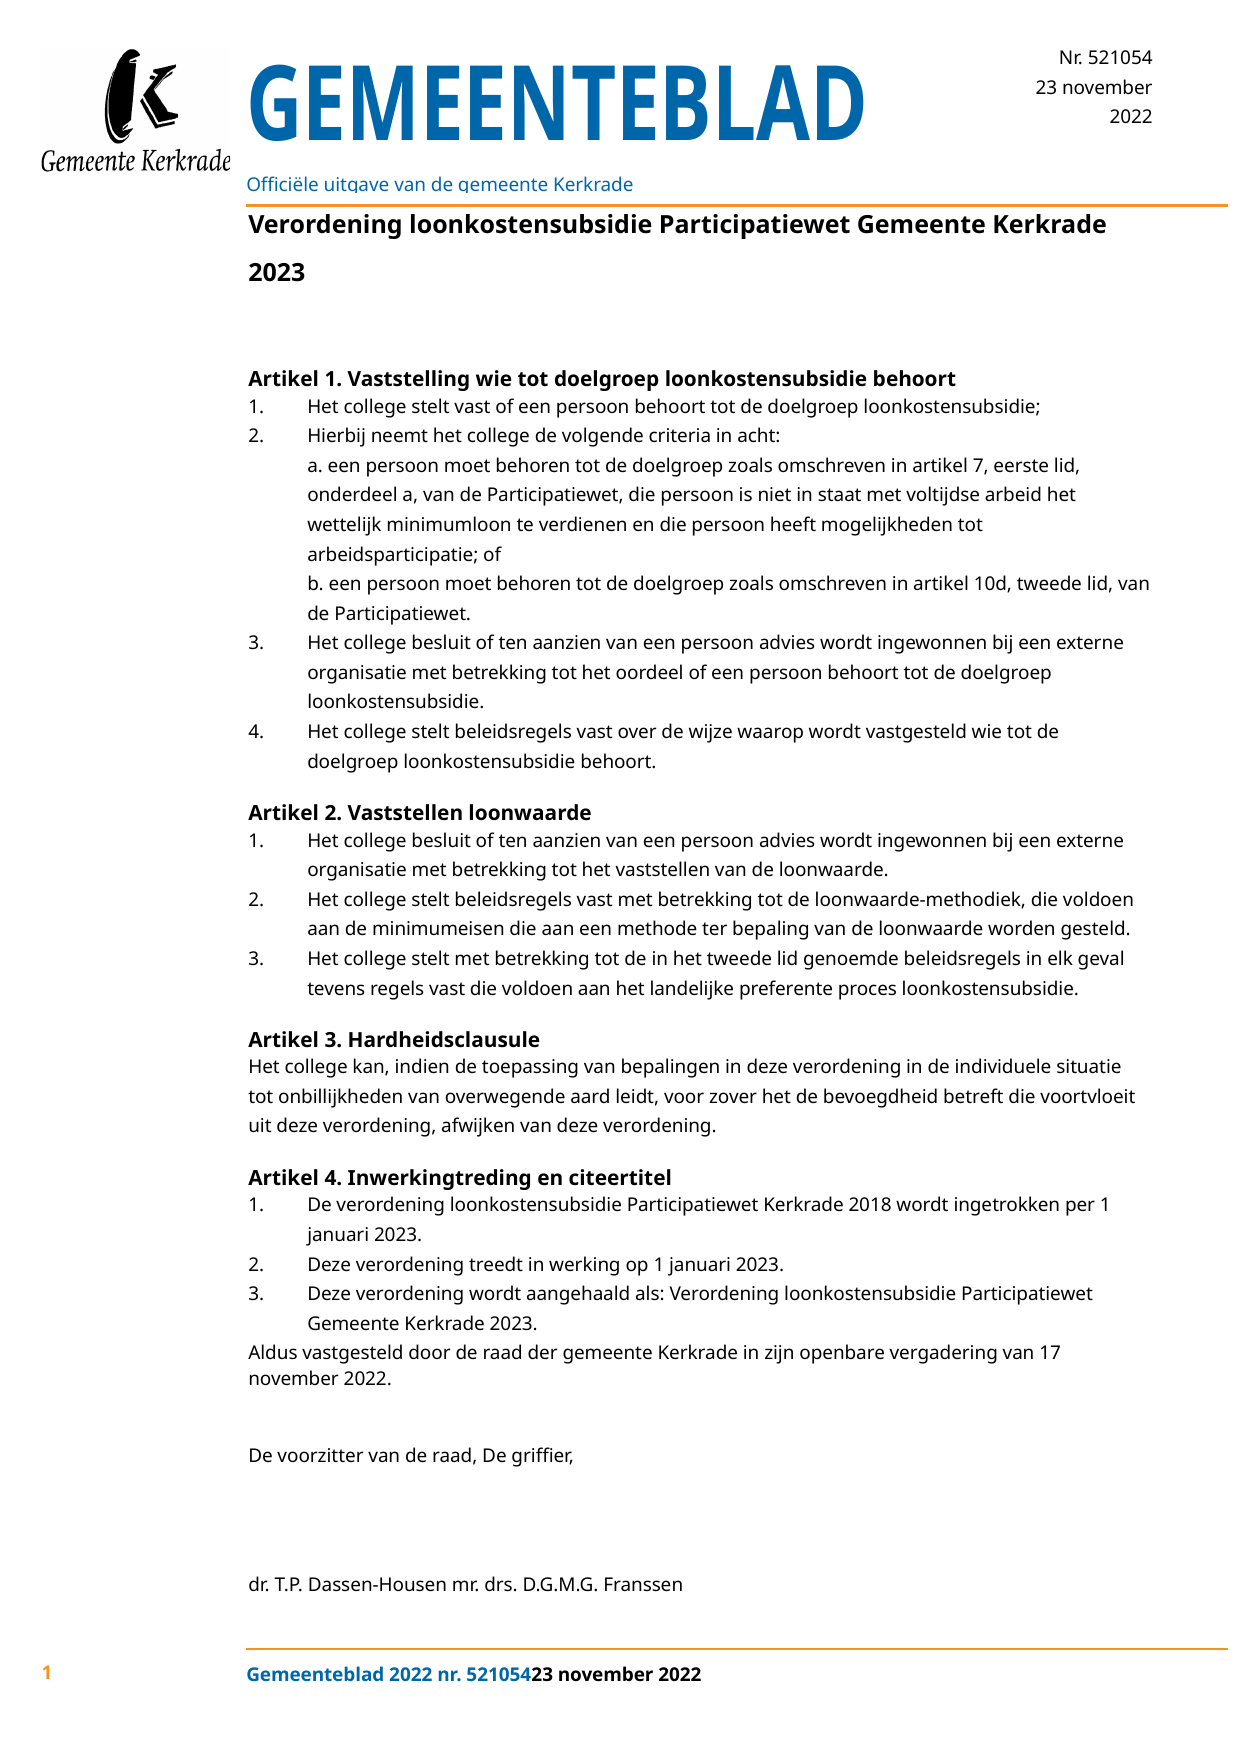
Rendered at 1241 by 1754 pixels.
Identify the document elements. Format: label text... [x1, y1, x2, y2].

list Deze verordening wordt aangehaald als: Verordening loonkostensubsidie Participatiewet Gemeente Kerkrade 2023. [248, 1280, 1152, 1336]
list Het college stelt beleidsregels vast met betrekking tot de loonwaarde-methodiek, die voldoen aan de minimumeisen die aan een methode ter bepaling van de loonwaarde worden gesteld. [248, 886, 1152, 941]
list Het college stelt beleidsregels vast over de wijze waarop wordt vastgesteld wie tot de doelgroep loonkostensubsidie behoort. [248, 718, 1152, 774]
list a. een persoon moet behoren tot de doelgroep zoals omschreven in artikel 7, eerste lid, onderdeel a, van de Participatiewet, die persoon is niet in staat met voltijdse arbeid het wettelijk minimumloon te verdienen en die persoon heeft mogelijkheden tot arbeidsparticipatie; of [248, 452, 1152, 567]
list De verordening loonkostensubsidie Participatiewet Kerkrade 2018 wordt ingetrokken per 1 januari 2023. [248, 1192, 1152, 1247]
text Artikel 4. Inwerkingtreding en citeertitel [248, 1163, 1152, 1192]
text Artikel 1. Vaststelling wie tot doelgroep loonkostensubsidie behoort [248, 364, 1152, 393]
list Het college besluit of ten aanzien van een persoon advies wordt ingewonnen bij een externe organisatie met betrekking tot het vaststellen van de loonwaarde. [248, 827, 1152, 882]
text Verordening loonkostensubsidie Participatiewet Gemeente Kerkrade 2023 [248, 207, 1152, 288]
list Hierbij neemt het college de volgende criteria in acht: [248, 422, 1152, 448]
list Het college besluit of ten aanzien van een persoon advies wordt ingewonnen bij een externe organisatie met betrekking tot het oordeel of een persoon behoort tot de doelgroep loonkostensubsidie. [248, 629, 1152, 714]
list b. een persoon moet behoren tot de doelgroep zoals omschreven in artikel 10d, tweede lid, van de Participatiewet. [248, 570, 1152, 626]
list Het college stelt vast of een persoon behoort tot de doelgroep loonkostensubsidie; [248, 393, 1152, 419]
text Artikel 3. Hardheidsclausule [248, 1025, 1152, 1053]
text dr. T.P. Dassen-Housen mr. drs. D.G.M.G. Franssen [248, 1571, 1152, 1597]
text Het college kan, indien de toepassing van bepalingen in deze verordening in de individuele situatie tot onbillijkheden van overwegende aard leidt, voor zover het de bevoegdheid betreft die voortvloeit uit deze verordening, afwijken van deze verordening. [248, 1053, 1152, 1138]
text Artikel 2. Vaststellen loonwaarde [248, 798, 1152, 827]
list Het college stelt met betrekking tot de in het tweede lid genoemde beleidsregels in elk geval tevens regels vast die voldoen aan het landelijke preferente proces loonkostensubsidie. [248, 945, 1152, 1000]
list Deze verordening treedt in werking op 1 januari 2023. [248, 1251, 1152, 1276]
picture [41, 47, 231, 172]
text De voorzitter van de raad, De griffier, [248, 1442, 1152, 1468]
text Aldus vastgesteld door de raad der gemeente Kerkrade in zijn openbare vergadering van 17 november 2022. [248, 1339, 1152, 1391]
